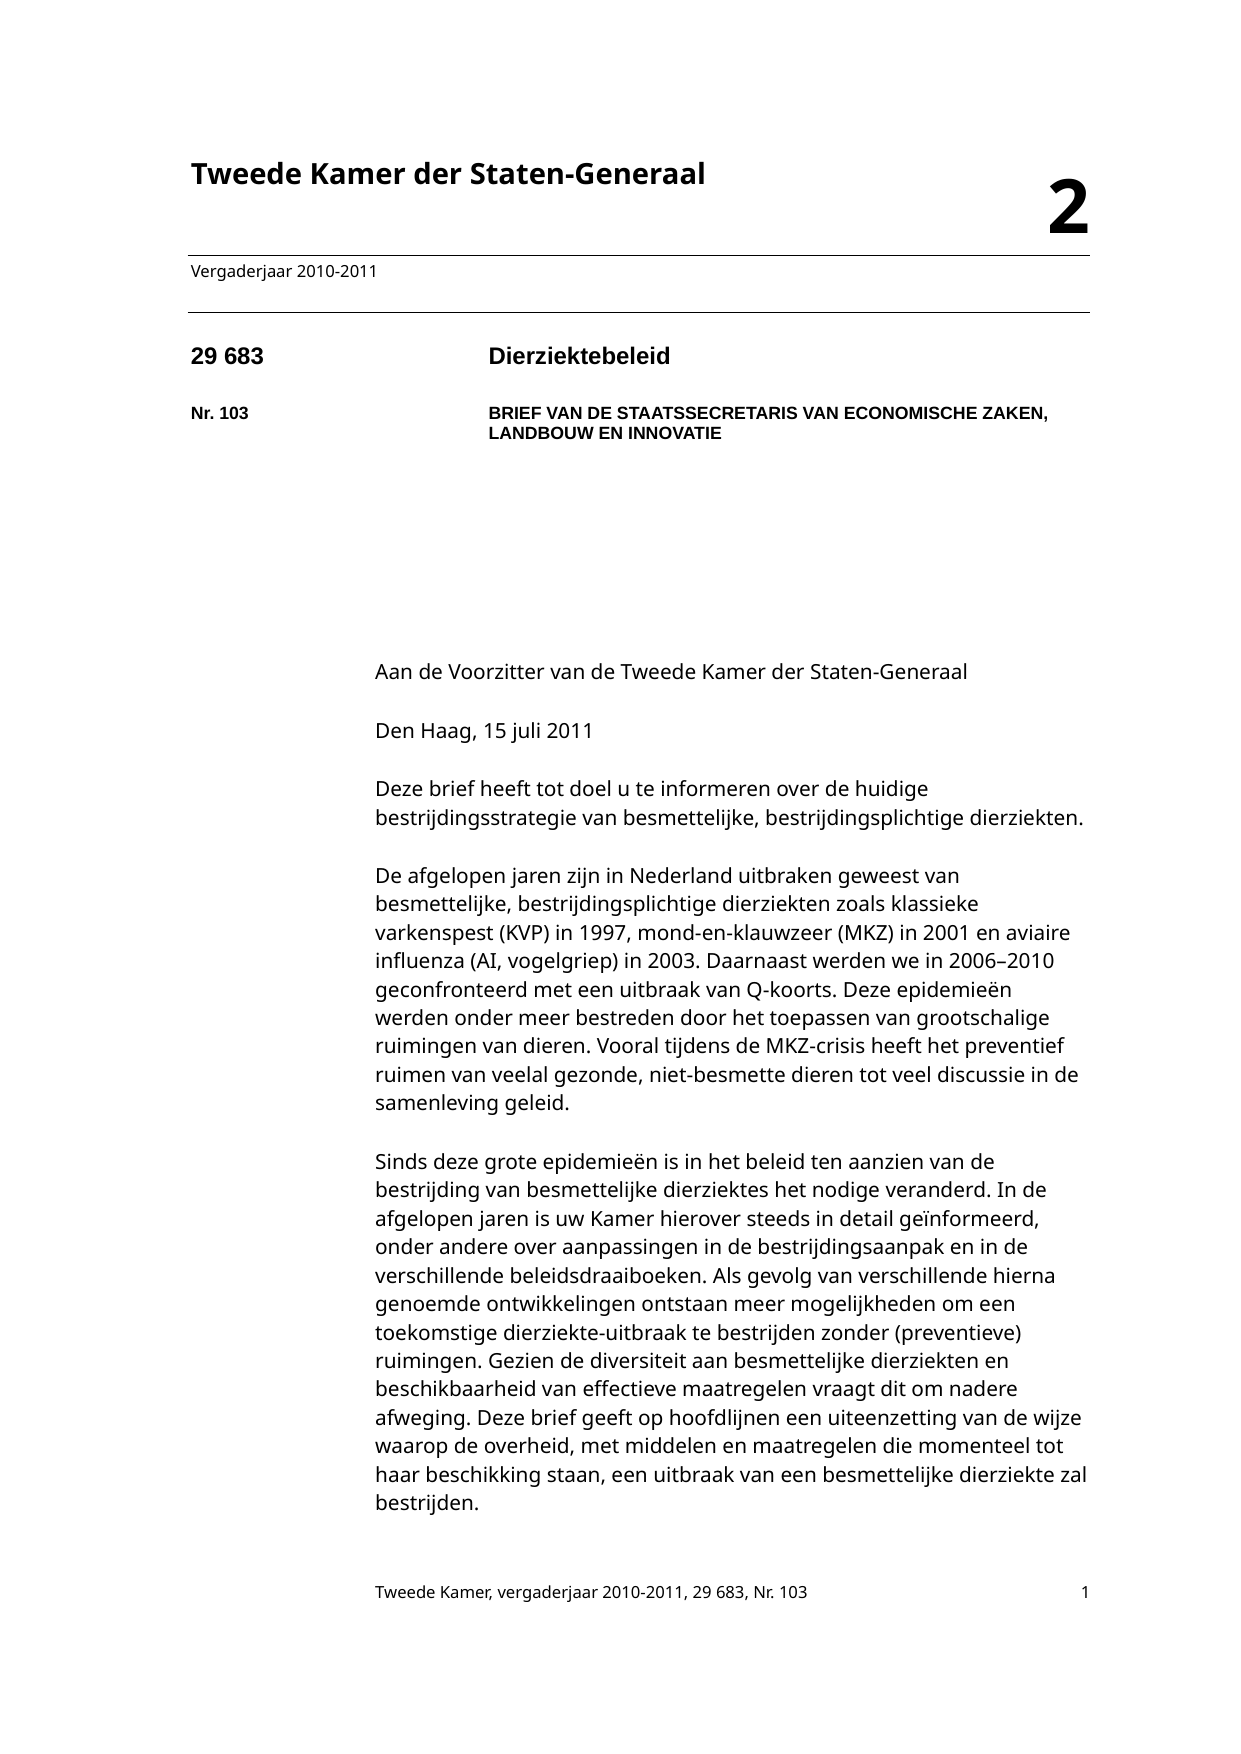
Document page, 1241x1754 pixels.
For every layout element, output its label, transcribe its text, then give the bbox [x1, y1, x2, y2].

table_header Tweede Kamer der Staten-Generaal [188, 150, 909, 255]
text Deze brief heeft tot doel u te informeren over de huidige bestrijdingsstrategie van besmettelijke, bestrijdingsplichtige dierziekten. [375, 774, 1090, 831]
table_cell Nr. 103 [188, 399, 485, 539]
text Den Haag, 15 juli 2011 [375, 716, 1090, 744]
table_header 2 [910, 150, 1090, 255]
table_cell [485, 313, 1090, 339]
table_cell [485, 256, 1090, 312]
text Aan de Voorzitter van de Tweede Kamer der Staten-Generaal [375, 657, 1090, 686]
table_cell Vergaderjaar 2010-2011 [188, 256, 485, 312]
table_cell Dierziektebeleid [485, 339, 1090, 399]
text De afgelopen jaren zijn in Nederland uitbraken geweest van besmettelijke, bestrijdingsplichtige dierziekten zoals klassieke varkenspest (KVP) in 1997, mond-en-klauwzeer (MKZ) in 2001 en aviaire influenza (AI, vogelgriep) in 2003. Daarnaast werden we in 2006–2010 geconfronteerd met een uitbraak van Q-koorts. Deze epidemieën werden onder meer bestreden door het toepassen van grootschalige ruimingen van dieren. Vooral tijdens de MKZ-crisis heeft het preventief ruimen van veelal gezonde, niet-besmette dieren tot veel discussie in de samenleving geleid. [375, 861, 1090, 1117]
table_cell BRIEF VAN DE STAATSSECRETARIS VAN ECONOMISCHE ZAKEN, LANDBOUW EN INNOVATIE [485, 399, 1090, 539]
table_cell [188, 313, 485, 339]
text Sinds deze grote epidemieën is in het beleid ten aanzien van de bestrijding van besmettelijke dierziektes het nodige veranderd. In de afgelopen jaren is uw Kamer hierover steeds in detail geïnformeerd, onder andere over aanpassingen in de bestrijdingsaanpak en in de verschillende beleidsdraaiboeken. Als gevolg van verschillende hierna genoemde ontwikkelingen ontstaan meer mogelijkheden om een toekomstige dierziekte-uitbraak te bestrijden zonder (preventieve) ruimingen. Gezien de diversiteit aan besmettelijke dierziekten en beschikbaarheid van effectieve maatregelen vraagt dit om nadere afweging. Deze brief geeft op hoofdlijnen een uiteenzetting van de wijze waarop de overheid, met middelen en maatregelen die momenteel tot haar beschikking staan, een uitbraak van een besmettelijke dierziekte zal bestrijden. [375, 1147, 1090, 1517]
table_cell 29 683 [188, 339, 485, 399]
